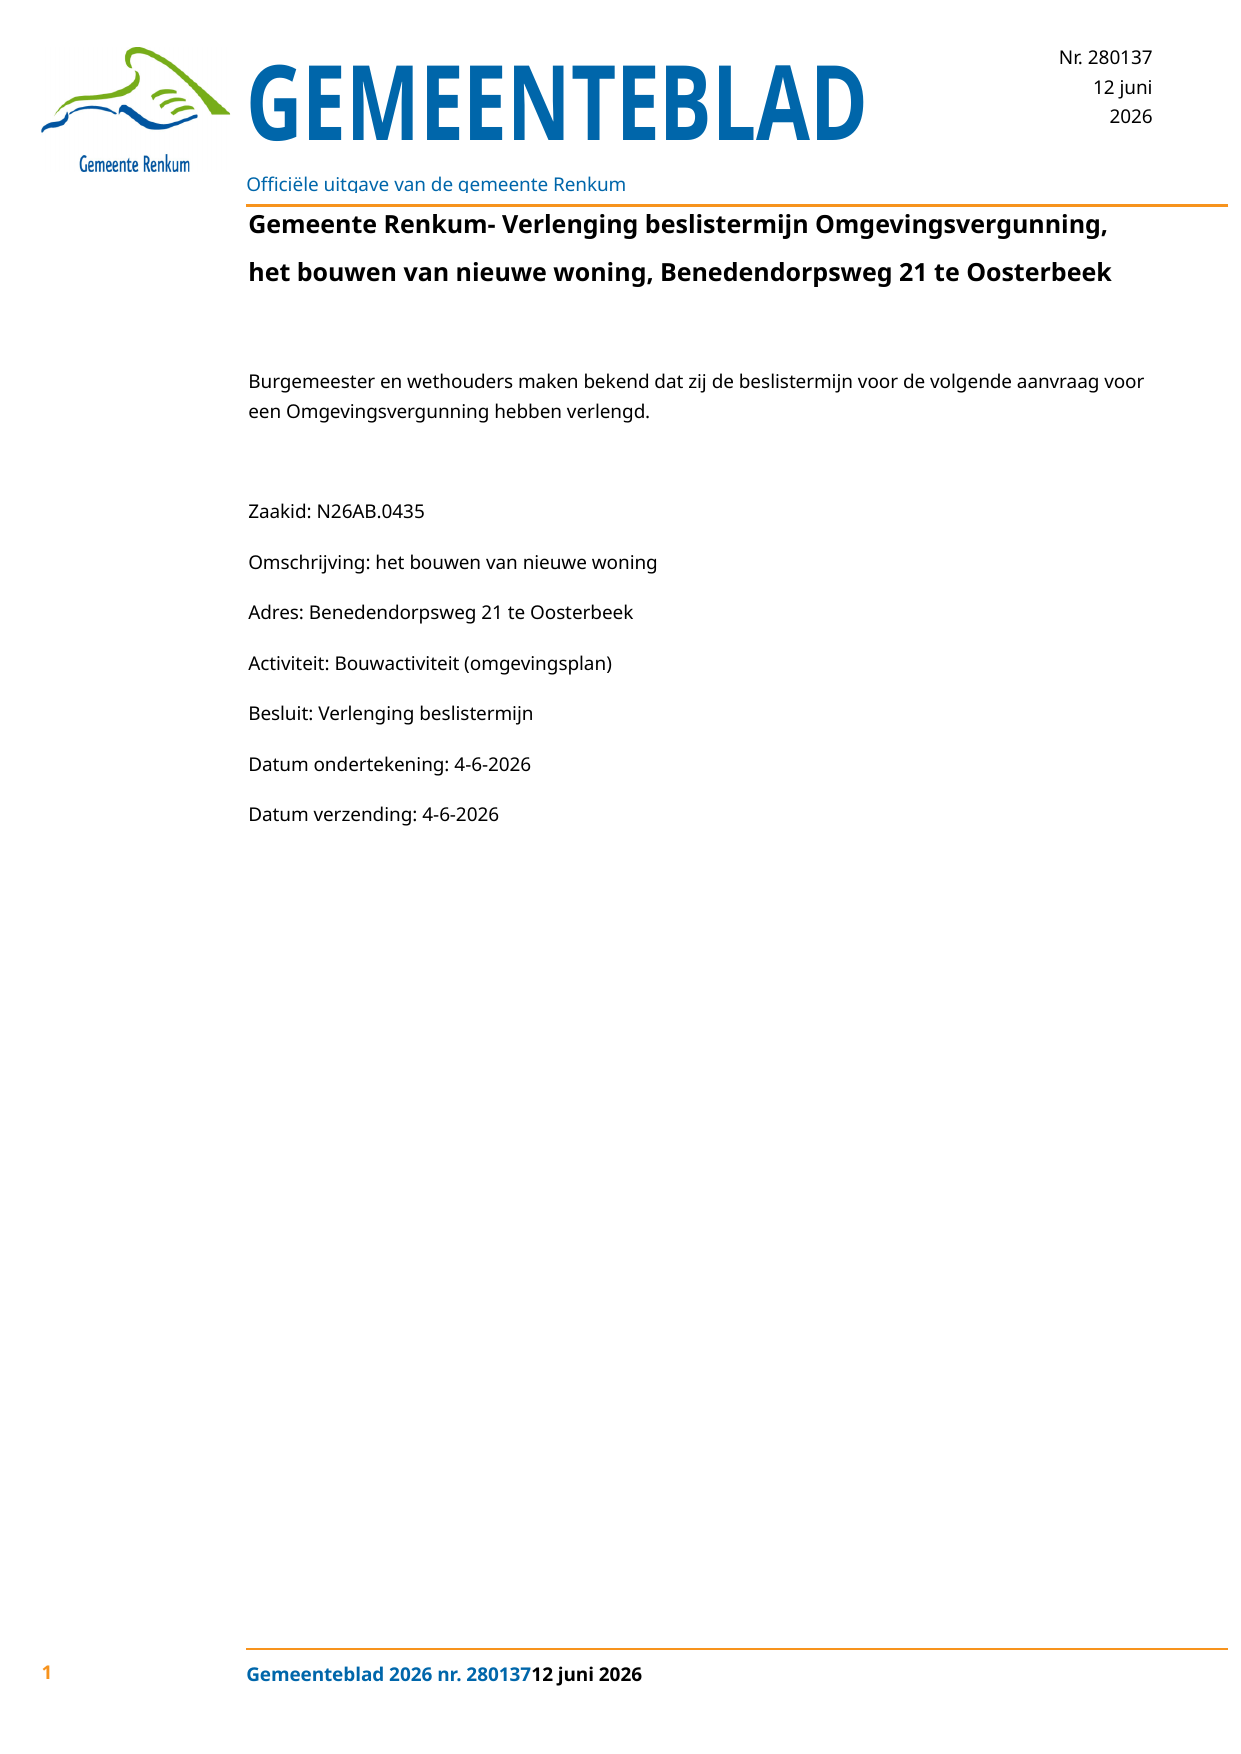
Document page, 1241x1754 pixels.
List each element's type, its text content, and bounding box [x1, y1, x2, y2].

text Omschrijving: het bouwen van nieuwe woning [248, 549, 1152, 575]
text Burgemeester en wethouders maken bekend dat zij de beslistermijn voor de volgende aanvraag voor een Omgevingsvergunning hebben verlengd. [248, 368, 1152, 424]
text Datum ondertekening: 4-6-2026 [248, 751, 1152, 777]
text Datum verzending: 4-6-2026 [248, 801, 1152, 827]
text Zaakid: N26AB.0435 [248, 499, 1152, 524]
text Besluit: Verlenging beslistermijn [248, 700, 1152, 726]
text Gemeente Renkum- Verlenging beslistermijn Omgevingsvergunning, het bouwen van nieuwe woning, Benedendorpsweg 21 te Oosterbeek [248, 207, 1152, 288]
text Activiteit: Bouwactiviteit (omgevingsplan) [248, 650, 1152, 676]
text Adres: Benedendorpsweg 21 te Oosterbeek [248, 599, 1152, 625]
picture [41, 47, 231, 172]
